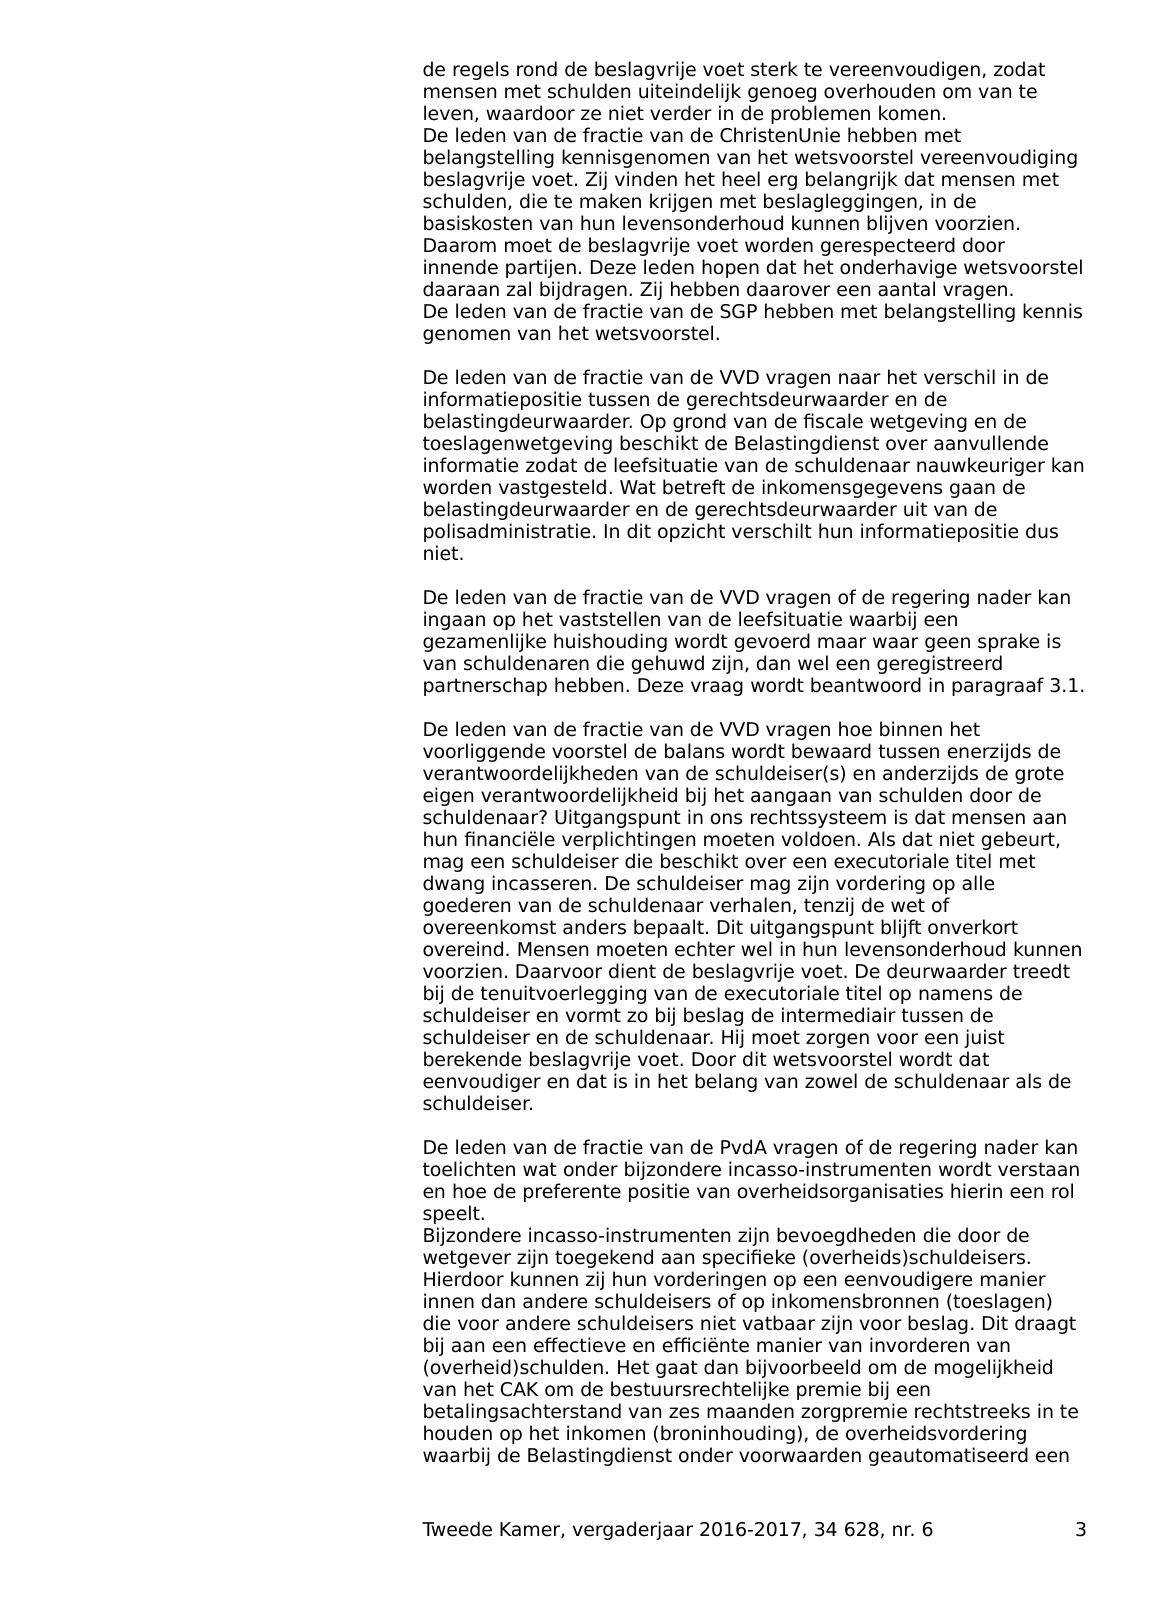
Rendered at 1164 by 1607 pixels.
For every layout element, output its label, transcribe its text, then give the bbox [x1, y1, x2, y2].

text de regels rond de beslagvrije voet sterk te vereenvoudigen, zodat mensen met schulden uiteindelijk genoeg overhouden om van te leven, waardoor ze niet verder in de problemen komen. [422, 59, 1087, 125]
text De leden van de fractie van de VVD vragen of de regering nader kan ingaan op het vaststellen van de leefsituatie waarbij een gezamenlijke huishouding wordt gevoerd maar waar geen sprake is van schuldenaren die gehuwd zijn, dan wel een geregistreerd partnerschap hebben. Deze vraag wordt beantwoord in paragraaf 3.1. [422, 587, 1087, 697]
text Bijzondere incasso-instrumenten zijn bevoegdheden die door de wetgever zijn toegekend aan specifieke (overheids)schuldeisers. Hierdoor kunnen zij hun vorderingen op een eenvoudigere manier innen dan andere schuldeisers of op inkomensbronnen (toeslagen) die voor andere schuldeisers niet vatbaar zijn voor beslag. Dit draagt bij aan een effectieve en efficiënte manier van invorderen van (overheid)schulden. Het gaat dan bijvoorbeeld om de mogelijkheid van het CAK om de bestuursrechtelijke premie bij een betalingsachterstand van zes maanden zorgpremie rechtstreeks in te houden op het inkomen (broninhouding), de overheidsvordering waarbij de Belastingdienst onder voorwaarden geautomatiseerd een [422, 1225, 1087, 1467]
text De leden van de fractie van de PvdA vragen of de regering nader kan toelichten wat onder bijzondere incasso-instrumenten wordt verstaan en hoe de preferente positie van overheidsorganisaties hierin een rol speelt. [422, 1137, 1087, 1225]
text De leden van de fractie van de VVD vragen naar het verschil in de informatiepositie tussen de gerechtsdeurwaarder en de belastingdeurwaarder. Op grond van de fiscale wetgeving en de toeslagenwetgeving beschikt de Belastingdienst over aanvullende informatie zodat de leefsituatie van de schuldenaar nauwkeuriger kan worden vastgesteld. Wat betreft de inkomensgegevens gaan de belastingdeurwaarder en de gerechtsdeurwaarder uit van de polisadministratie. In dit opzicht verschilt hun informatiepositie dus niet. [422, 367, 1087, 565]
text De leden van de fractie van de SGP hebben met belangstelling kennis genomen van het wetsvoorstel. [422, 301, 1087, 345]
text De leden van de fractie van de ChristenUnie hebben met belangstelling kennisgenomen van het wetsvoorstel vereenvoudiging beslagvrije voet. Zij vinden het heel erg belangrijk dat mensen met schulden, die te maken krijgen met beslagleggingen, in de basiskosten van hun levensonderhoud kunnen blijven voorzien. Daarom moet de beslagvrije voet worden gerespecteerd door innende partijen. Deze leden hopen dat het onderhavige wetsvoorstel daaraan zal bijdragen. Zij hebben daarover een aantal vragen. [422, 125, 1087, 301]
text De leden van de fractie van de VVD vragen hoe binnen het voorliggende voorstel de balans wordt bewaard tussen enerzijds de verantwoordelijkheden van de schuldeiser(s) en anderzijds de grote eigen verantwoordelijkheid bij het aangaan van schulden door de schuldenaar? Uitgangspunt in ons rechtssysteem is dat mensen aan hun financiële verplichtingen moeten voldoen. Als dat niet gebeurt, mag een schuldeiser die beschikt over een executoriale titel met dwang incasseren. De schuldeiser mag zijn vordering op alle goederen van de schuldenaar verhalen, tenzij de wet of overeenkomst anders bepaalt. Dit uitgangspunt blijft onverkort overeind. Mensen moeten echter wel in hun levensonderhoud kunnen voorzien. Daarvoor dient de beslagvrije voet. De deurwaarder treedt bij de tenuitvoerlegging van de executoriale titel op namens de schuldeiser en vormt zo bij beslag de intermediair tussen de schuldeiser en de schuldenaar. Hij moet zorgen voor een juist berekende beslagvrije voet. Door dit wetsvoorstel wordt dat eenvoudiger en dat is in het belang van zowel de schuldenaar als de schuldeiser. [422, 719, 1087, 1115]
